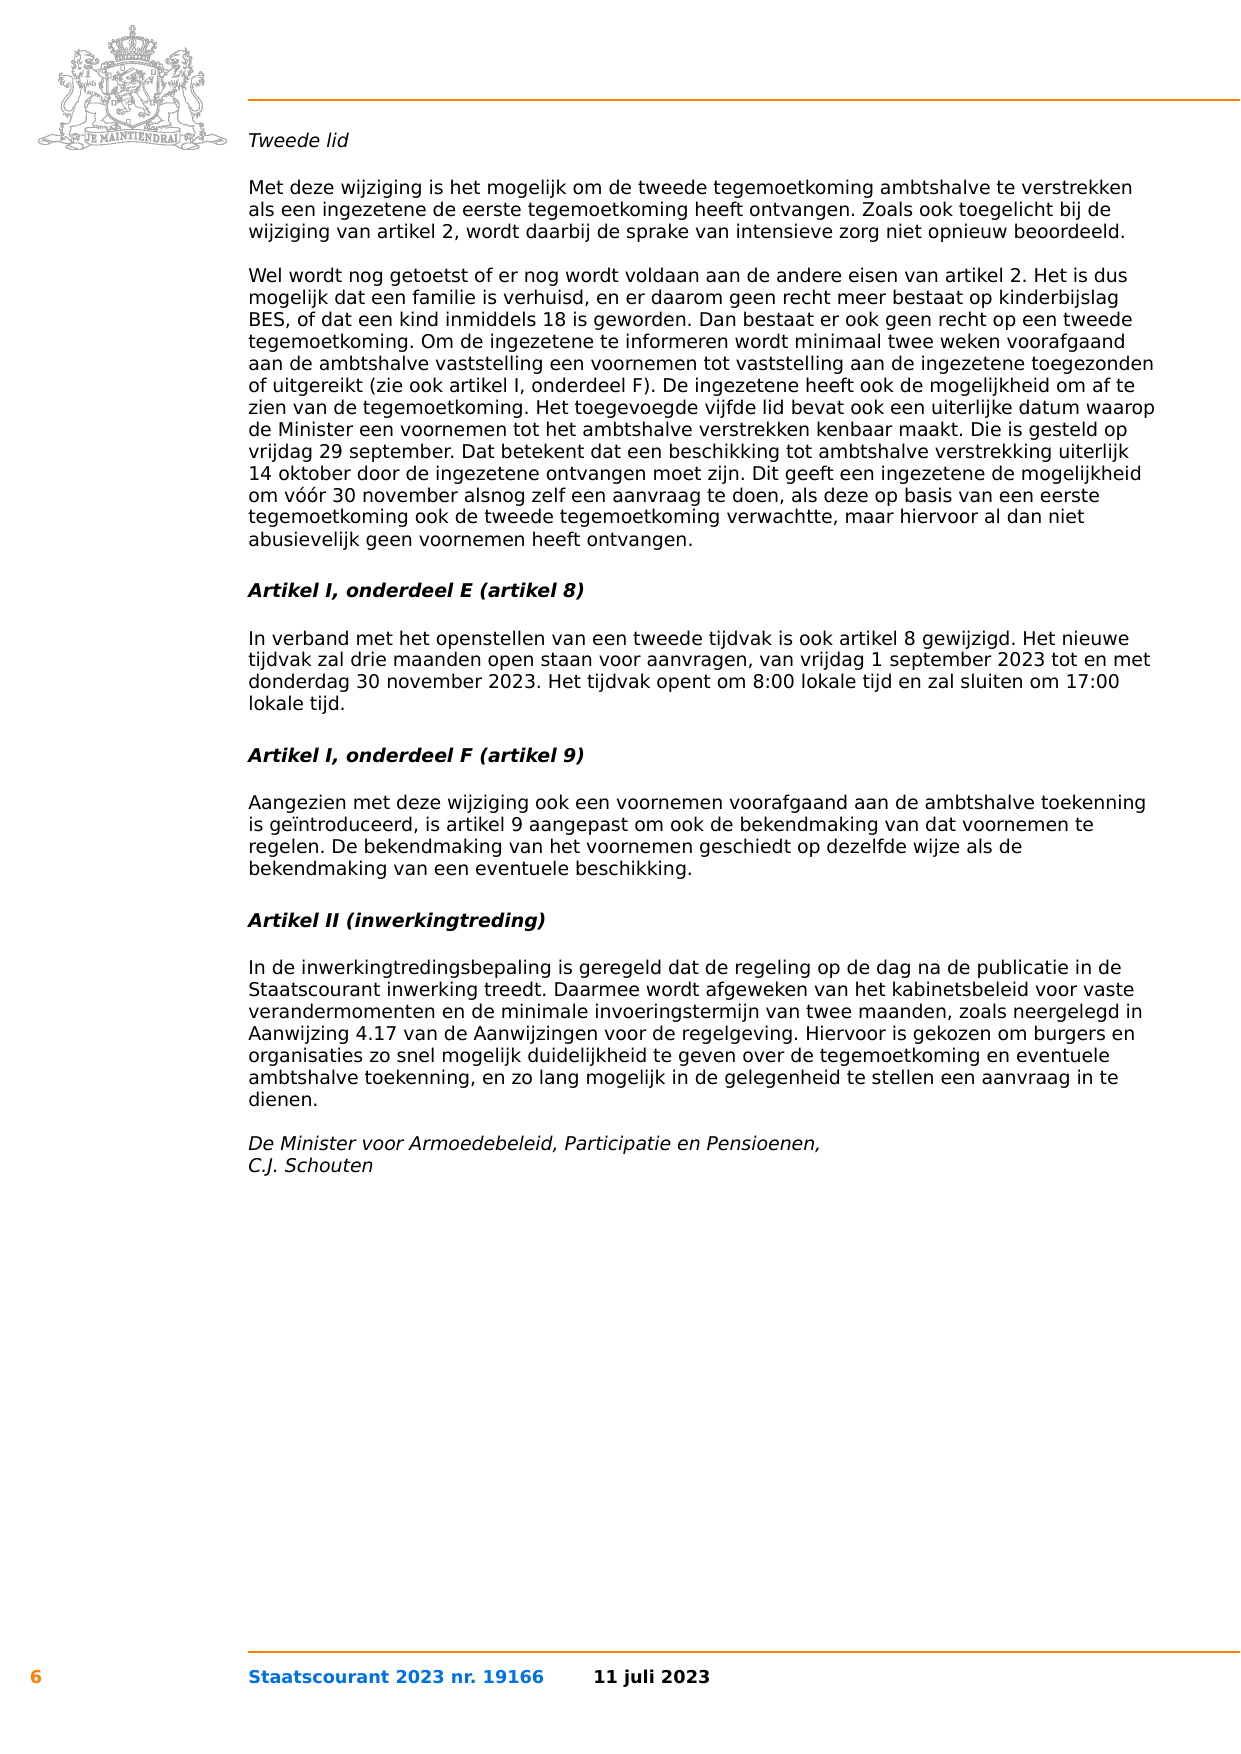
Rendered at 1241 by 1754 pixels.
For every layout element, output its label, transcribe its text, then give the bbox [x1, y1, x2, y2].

subtitle Artikel I, onderdeel F (artikel 9) [248, 745, 1163, 767]
picture [38, 25, 227, 150]
text Met deze wijziging is het mogelijk om de tweede tegemoetkoming ambtshalve te verstrekken als een ingezetene de eerste tegemoetkoming heeft ontvangen. Zoals ook toegelicht bij de wijziging van artikel 2, wordt daarbij de sprake van intensieve zorg niet opnieuw beoordeeld. [248, 177, 1163, 243]
subtitle Artikel II (inwerkingtreding) [248, 910, 1163, 932]
subtitle Tweede lid [248, 130, 1163, 152]
text Wel wordt nog getoetst of er nog wordt voldaan aan de andere eisen van artikel 2. Het is dus mogelijk dat een familie is verhuisd, en er daarom geen recht meer bestaat op kinderbijslag BES, of dat een kind inmiddels 18 is geworden. Dan bestaat er ook geen recht op een tweede tegemoetkoming. Om de ingezetene te informeren wordt minimaal twee weken voorafgaand aan de ambtshalve vaststelling een voornemen tot vaststelling aan de ingezetene toegezonden of uitgereikt (zie ook artikel I, onderdeel F). De ingezetene heeft ook de mogelijkheid om af te zien van de tegemoetkoming. Het toegevoegde vijfde lid bevat ook een uiterlijke datum waarop de Minister een voornemen tot het ambtshalve verstrekken kenbaar maakt. Die is gesteld op vrijdag 29 september. Dat betekent dat een beschikking tot ambtshalve verstrekking uiterlijk 14 oktober door de ingezetene ontvangen moet zijn. Dit geeft een ingezetene de mogelijkheid om vóór 30 november alsnog zelf een aanvraag te doen, als deze op basis van een eerste tegemoetkoming ook de tweede tegemoetkoming verwachtte, maar hiervoor al dan niet abusievelijk geen voornemen heeft ontvangen. [248, 265, 1163, 550]
text De Minister voor Armoedebeleid, Participatie en Pensioenen, C.J. Schouten [248, 1133, 1163, 1177]
subtitle Artikel I, onderdeel E (artikel 8) [248, 580, 1163, 602]
text In de inwerkingtredingsbepaling is geregeld dat de regeling op de dag na de publicatie in de Staatscourant inwerking treedt. Daarmee wordt afgeweken van het kabinetsbeleid voor vaste verandermomenten en de minimale invoeringstermijn van twee maanden, zoals neergelegd in Aanwijzing 4.17 van de Aanwijzingen voor de regelgeving. Hiervoor is gekozen om burgers en organisaties zo snel mogelijk duidelijkheid te geven over de tegemoetkoming en eventuele ambtshalve toekenning, en zo lang mogelijk in de gelegenheid te stellen een aanvraag in te dienen. [248, 957, 1163, 1111]
text Aangezien met deze wijziging ook een voornemen voorafgaand aan de ambtshalve toekenning is geïntroduceerd, is artikel 9 aangepast om ook de bekendmaking van dat voornemen te regelen. De bekendmaking van het voornemen geschiedt op dezelfde wijze als de bekendmaking van een eventuele beschikking. [248, 792, 1163, 880]
text In verband met het openstellen van een tweede tijdvak is ook artikel 8 gewijzigd. Het nieuwe tijdvak zal drie maanden open staan voor aanvragen, van vrijdag 1 september 2023 tot en met donderdag 30 november 2023. Het tijdvak opent om 8:00 lokale tijd en zal sluiten om 17:00 lokale tijd. [248, 627, 1163, 715]
